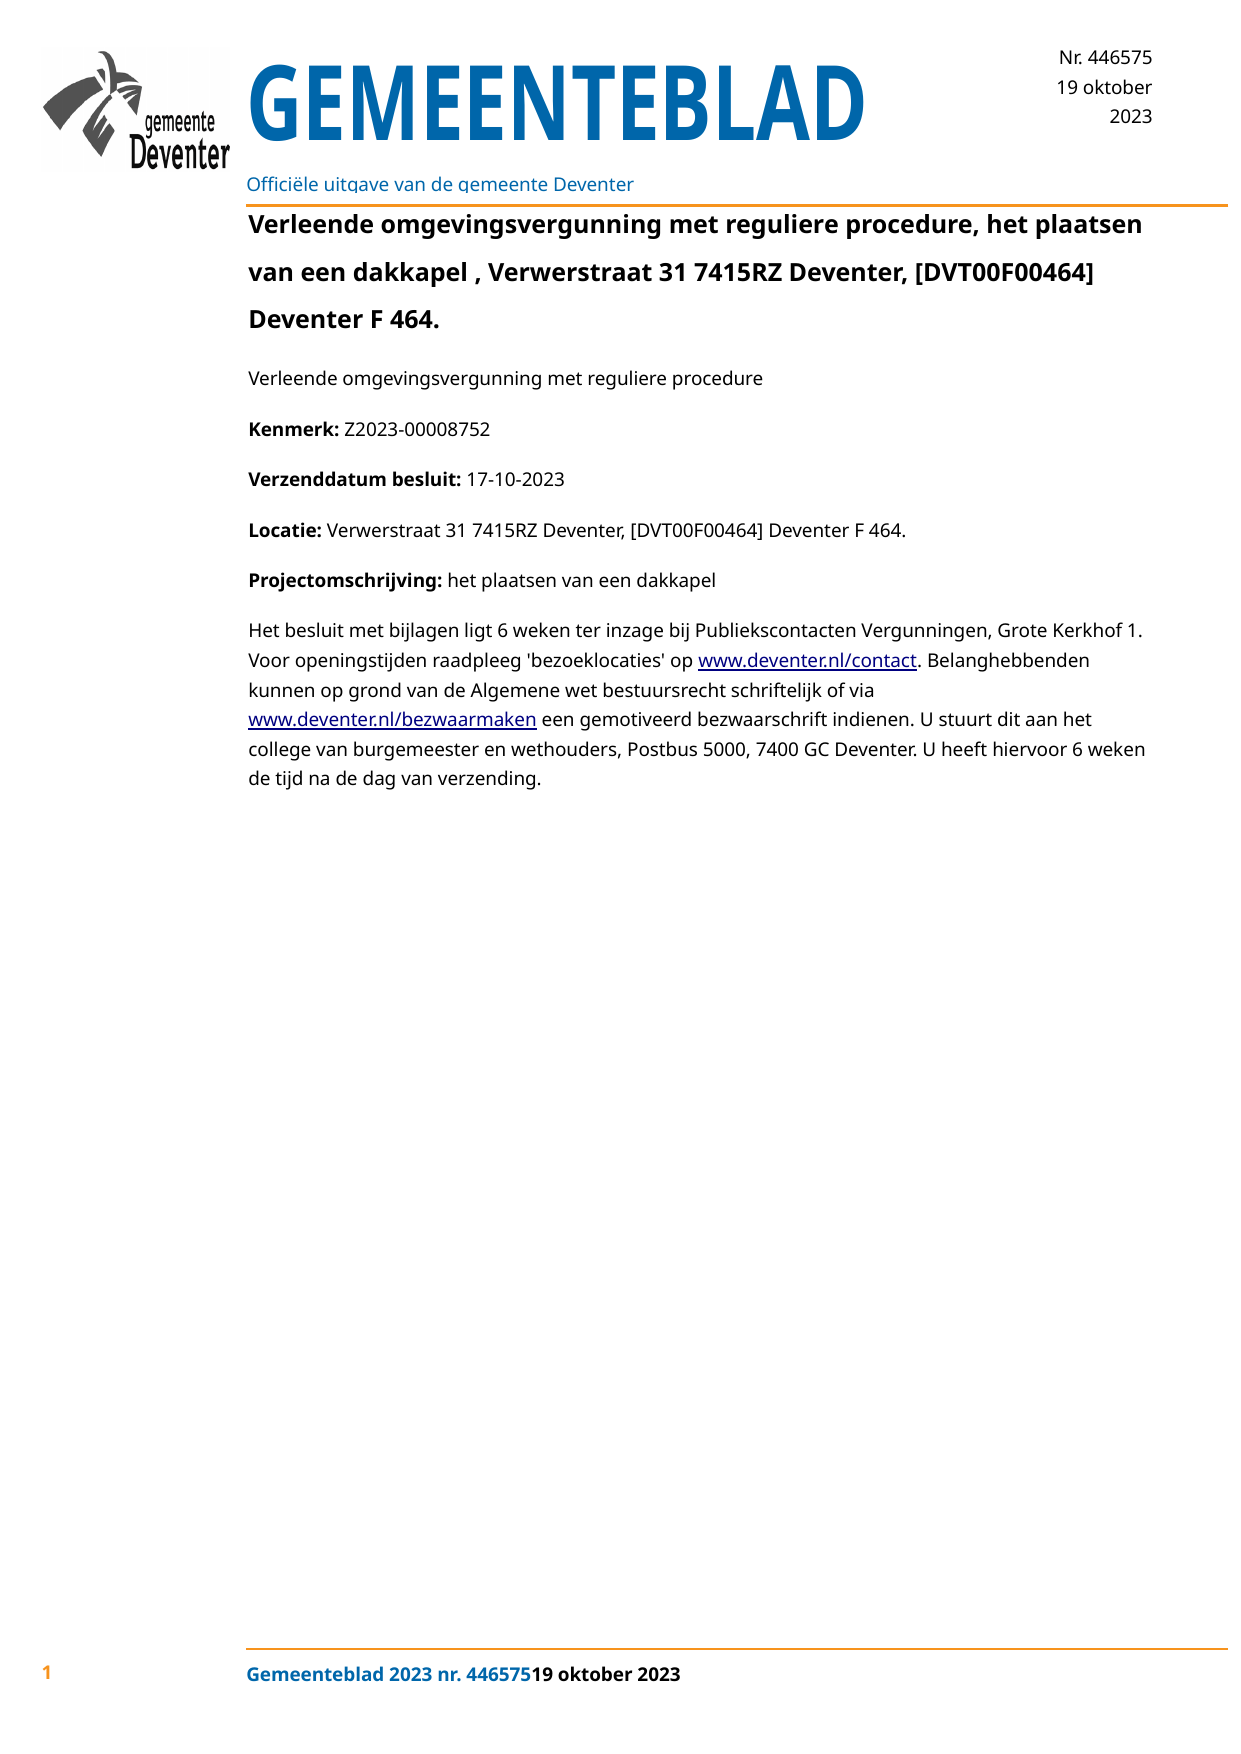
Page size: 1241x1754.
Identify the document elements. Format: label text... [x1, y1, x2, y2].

text Verleende omgevingsvergunning met reguliere procedure, het plaatsen van een dakkapel , Verwerstraat 31 7415RZ Deventer, [DVT00F00464] Deventer F 464. [248, 207, 1152, 336]
text Projectomschrijving: het plaatsen van een dakkapel [248, 567, 1152, 593]
text Verzenddatum besluit: 17-10-2023 [248, 466, 1152, 492]
text Kenmerk: Z2023-00008752 [248, 416, 1152, 442]
text Verleende omgevingsvergunning met reguliere procedure [248, 366, 1152, 391]
text Locatie: Verwerstraat 31 7415RZ Deventer, [DVT00F00464] Deventer F 464. [248, 517, 1152, 542]
text Het besluit met bijlagen ligt 6 weken ter inzage bij Publiekscontacten Vergunningen, Grote Kerkhof 1. Voor openingstijden raadpleeg 'bezoeklocaties' op www.deventer.nl/contact. Belanghebbenden kunnen op grond van de Algemene wet bestuursrecht schriftelijk of via www.deventer.nl/bezwaarmaken een gemotiveerd bezwaarschrift indienen. U stuurt dit aan het college van burgemeester en wethouders, Postbus 5000, 7400 GC Deventer. U heeft hiervoor 6 weken de tijd na de dag van verzending. [248, 618, 1152, 791]
picture [41, 47, 231, 172]
